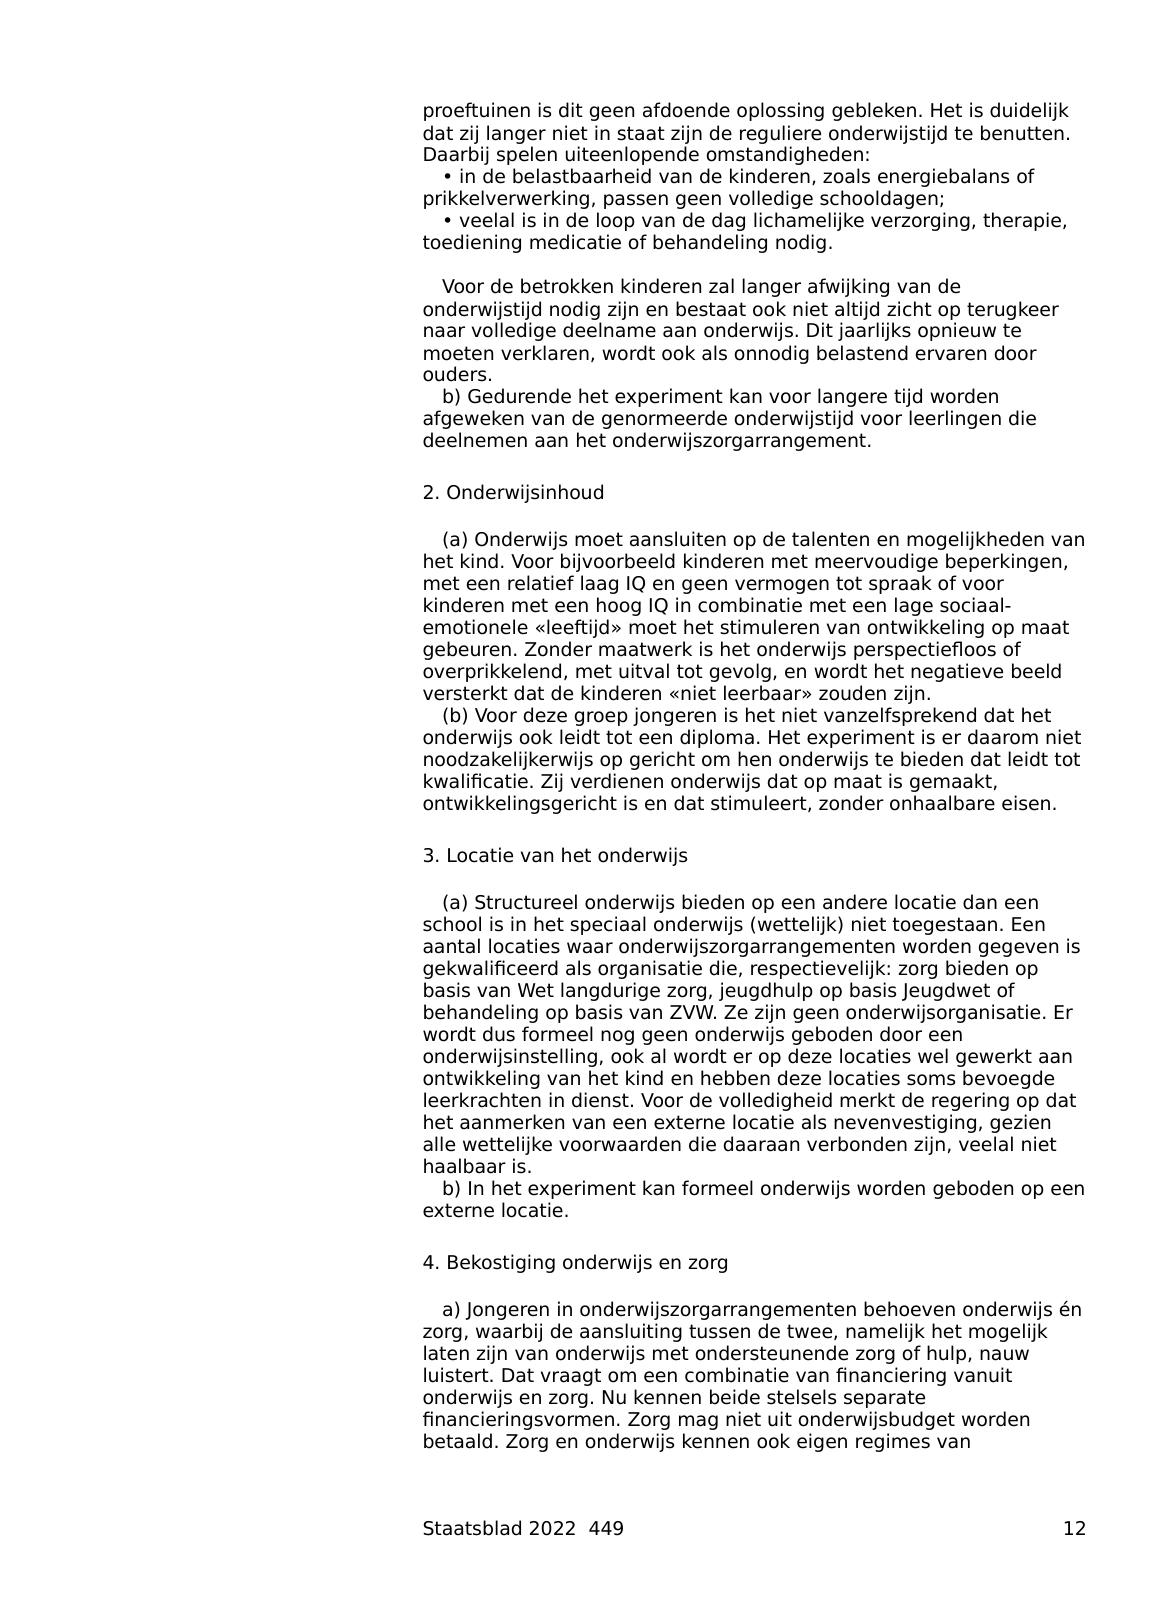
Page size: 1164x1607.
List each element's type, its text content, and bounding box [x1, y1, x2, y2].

text b) Gedurende het experiment kan voor langere tijd worden afgeweken van de genormeerde onderwijstijd voor leerlingen die deelnemen aan het onderwijszorgarrangement. [422, 386, 1087, 452]
text Voor de betrokken kinderen zal langer afwijking van de onderwijstijd nodig zijn en bestaat ook niet altijd zicht op terugkeer naar volledige deelname aan onderwijs. Dit jaarlijks opnieuw te moeten verklaren, wordt ook als onnodig belastend ervaren door ouders. [422, 276, 1087, 386]
text (b) Voor deze groep jongeren is het niet vanzelfsprekend dat het onderwijs ook leidt tot een diploma. Het experiment is er daarom niet noodzakelijkerwijs op gericht om hen onderwijs te bieden dat leidt tot kwalificatie. Zij verdienen onderwijs dat op maat is gemaakt, ontwikkelingsgericht is en dat stimuleert, zonder onhaalbare eisen. [422, 705, 1087, 815]
subtitle 4. Bekostiging onderwijs en zorg [422, 1252, 1087, 1274]
text b) In het experiment kan formeel onderwijs worden geboden op een externe locatie. [422, 1178, 1087, 1222]
text proeftuinen is dit geen afdoende oplossing gebleken. Het is duidelijk dat zij langer niet in staat zijn de reguliere onderwijstijd te benutten. Daarbij spelen uiteenlopende omstandigheden: [422, 100, 1087, 166]
text a) Jongeren in onderwijszorgarrangementen behoeven onderwijs én zorg, waarbij de aansluiting tussen de twee, namelijk het mogelijk laten zijn van onderwijs met ondersteunende zorg of hulp, nauw luistert. Dat vraagt om een combinatie van financiering vanuit onderwijs en zorg. Nu kennen beide stelsels separate financieringsvormen. Zorg mag niet uit onderwijsbudget worden betaald. Zorg en onderwijs kennen ook eigen regimes van [422, 1299, 1087, 1452]
text • in de belastbaarheid van de kinderen, zoals energiebalans of prikkelverwerking, passen geen volledige schooldagen; [422, 166, 1087, 210]
text (a) Onderwijs moet aansluiten op de talenten en mogelijkheden van het kind. Voor bijvoorbeeld kinderen met meervoudige beperkingen, met een relatief laag IQ en geen vermogen tot spraak of voor kinderen met een hoog IQ in combinatie met een lage sociaal-emotionele «leeftijd» moet het stimuleren van ontwikkeling op maat gebeuren. Zonder maatwerk is het onderwijs perspectiefloos of overprikkelend, met uitval tot gevolg, en wordt het negatieve beeld versterkt dat de kinderen «niet leerbaar» zouden zijn. [422, 529, 1087, 705]
subtitle 3. Locatie van het onderwijs [422, 845, 1087, 867]
text (a) Structureel onderwijs bieden op een andere locatie dan een school is in het speciaal onderwijs (wettelijk) niet toegestaan. Een aantal locaties waar onderwijszorgarrangementen worden gegeven is gekwalificeerd als organisatie die, respectievelijk: zorg bieden op basis van Wet langdurige zorg, jeugdhulp op basis Jeugdwet of behandeling op basis van ZVW. Ze zijn geen onderwijsorganisatie. Er wordt dus formeel nog geen onderwijs geboden door een onderwijsinstelling, ook al wordt er op deze locaties wel gewerkt aan ontwikkeling van het kind en hebben deze locaties soms bevoegde leerkrachten in dienst. Voor de volledigheid merkt de regering op dat het aanmerken van een externe locatie als nevenvestiging, gezien alle wettelijke voorwaarden die daaraan verbonden zijn, veelal niet haalbaar is. [422, 892, 1087, 1178]
subtitle 2. Onderwijsinhoud [422, 482, 1087, 504]
text • veelal is in de loop van de dag lichamelijke verzorging, therapie, toediening medicatie of behandeling nodig. [422, 210, 1087, 254]
